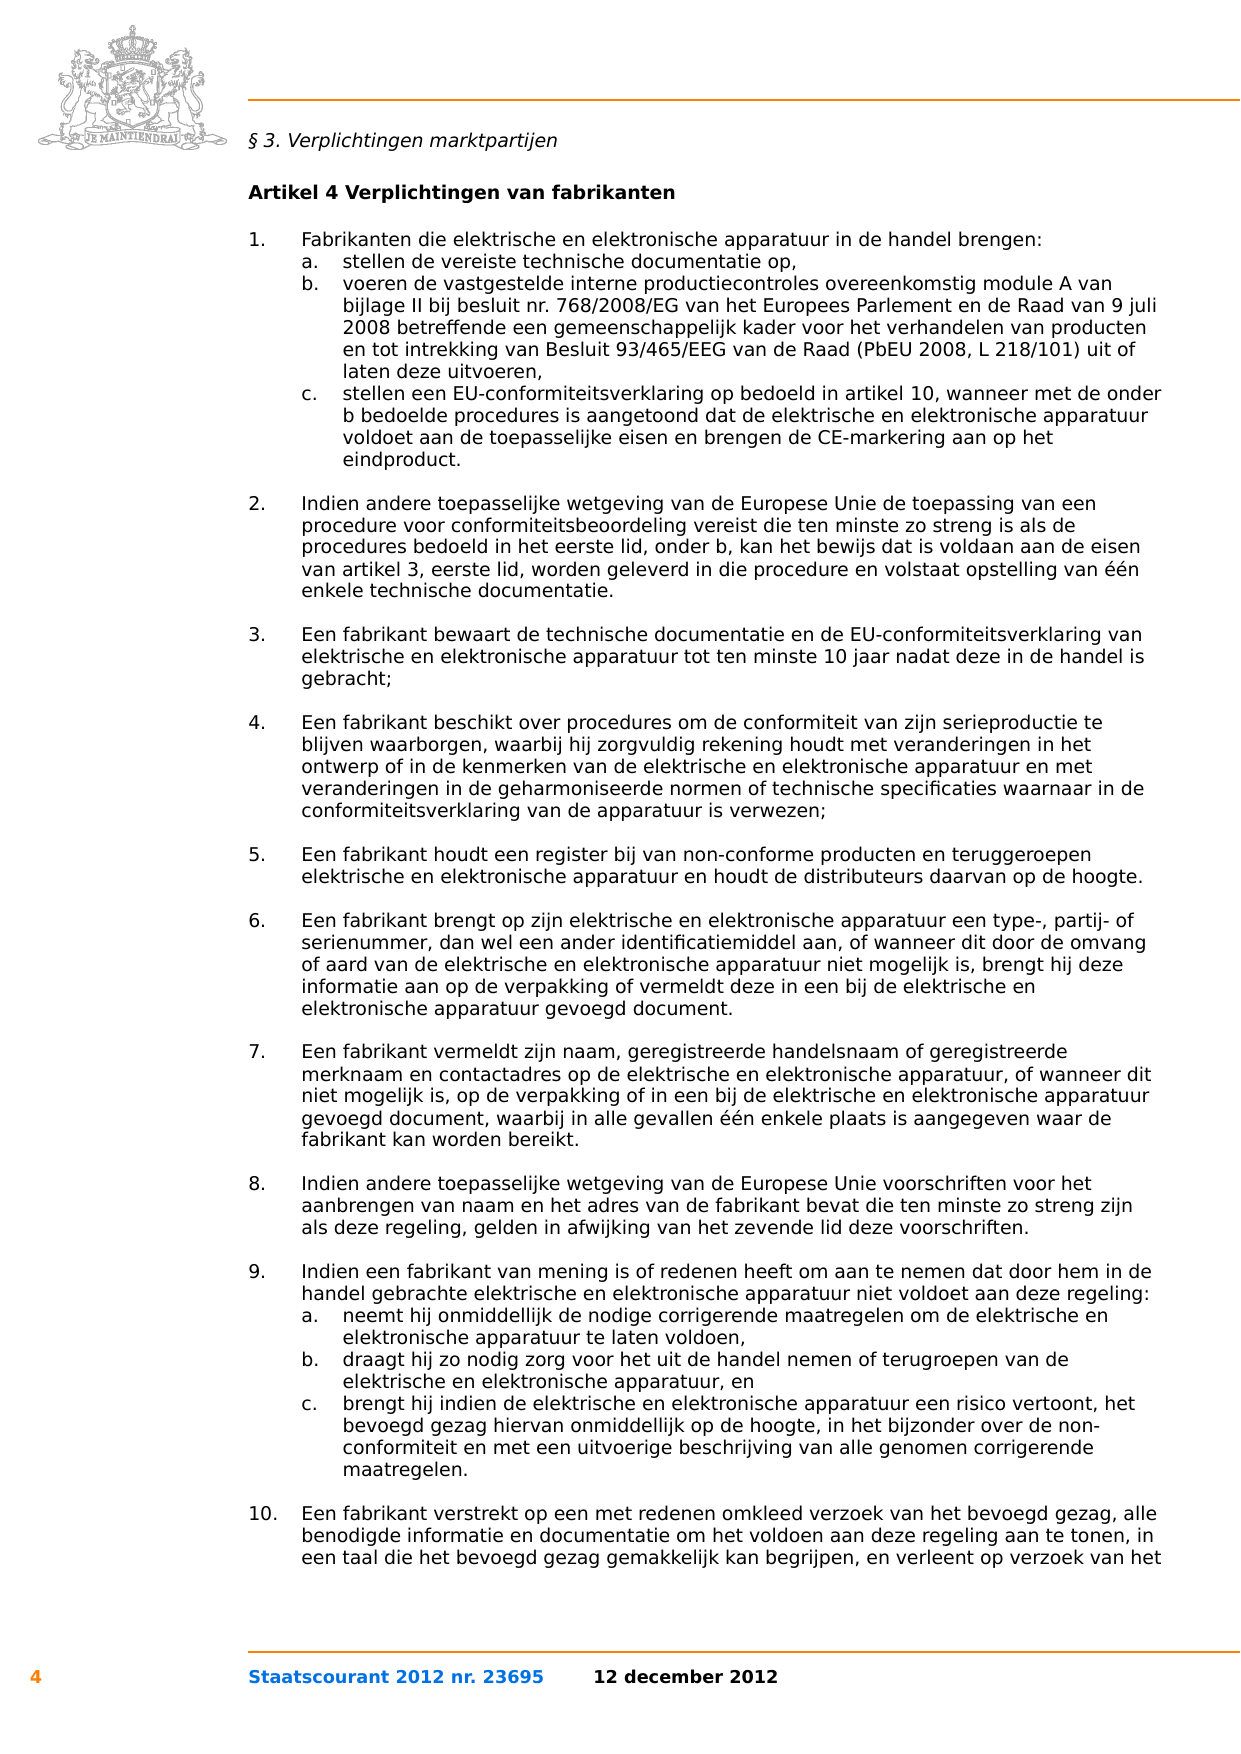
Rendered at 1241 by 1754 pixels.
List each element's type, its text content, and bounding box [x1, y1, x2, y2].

text a. stellen de vereiste technische documentatie op, [301, 251, 1163, 273]
text 1. Fabrikanten die elektrische en elektronische apparatuur in de handel brengen: [248, 229, 1163, 251]
text 9. Indien een fabrikant van mening is of redenen heeft om aan te nemen dat door hem in de handel gebrachte elektrische en elektronische apparatuur niet voldoet aan deze regeling: [248, 1261, 1163, 1305]
text 7. Een fabrikant vermeldt zijn naam, geregistreerde handelsnaam of geregistreerde merknaam en contactadres op de elektrische en elektronische apparatuur, of wanneer dit niet mogelijk is, op de verpakking of in een bij de elektrische en elektronische apparatuur gevoegd document, waarbij in alle gevallen één enkele plaats is aangegeven waar de fabrikant kan worden bereikt. [248, 1041, 1163, 1151]
subtitle Artikel 4 Verplichtingen van fabrikanten [248, 182, 1163, 204]
text c. brengt hij indien de elektrische en elektronische apparatuur een risico vertoont, het bevoegd gezag hiervan onmiddellijk op de hoogte, in het bijzonder over de non-conformiteit en met een uitvoerige beschrijving van alle genomen corrigerende maatregelen. [301, 1393, 1163, 1481]
picture [38, 25, 227, 150]
text a. neemt hij onmiddellijk de nodige corrigerende maatregelen om de elektrische en elektronische apparatuur te laten voldoen, [301, 1305, 1163, 1349]
text 5. Een fabrikant houdt een register bij van non-conforme producten en teruggeroepen elektrische en elektronische apparatuur en houdt de distributeurs daarvan op de hoogte. [248, 844, 1163, 888]
text 10. Een fabrikant verstrekt op een met redenen omkleed verzoek van het bevoegd gezag, alle benodigde informatie en documentatie om het voldoen aan deze regeling aan te tonen, in een taal die het bevoegd gezag gemakkelijk kan begrijpen, en verleent op verzoek van het [248, 1503, 1163, 1569]
text 3. Een fabrikant bewaart de technische documentatie en de EU-conformiteitsverklaring van elektrische en elektronische apparatuur tot ten minste 10 jaar nadat deze in de handel is gebracht; [248, 624, 1163, 690]
text b. voeren de vastgestelde interne productiecontroles overeenkomstig module A van bijlage II bij besluit nr. 768/2008/EG van het Europees Parlement en de Raad van 9 juli 2008 betreffende een gemeenschappelijk kader voor het verhandelen van producten en tot intrekking van Besluit 93/465/EEG van de Raad (PbEU 2008, L 218/101) uit of laten deze uitvoeren, [301, 273, 1163, 383]
subtitle § 3. Verplichtingen marktpartijen [248, 130, 1163, 152]
text 8. Indien andere toepasselijke wetgeving van de Europese Unie voorschriften voor het aanbrengen van naam en het adres van de fabrikant bevat die ten minste zo streng zijn als deze regeling, gelden in afwijking van het zevende lid deze voorschriften. [248, 1173, 1163, 1239]
text 4. Een fabrikant beschikt over procedures om de conformiteit van zijn serieproductie te blijven waarborgen, waarbij hij zorgvuldig rekening houdt met veranderingen in het ontwerp of in de kenmerken van de elektrische en elektronische apparatuur en met veranderingen in de geharmoniseerde normen of technische specificaties waarnaar in de conformiteitsverklaring van de apparatuur is verwezen; [248, 712, 1163, 822]
text 2. Indien andere toepasselijke wetgeving van de Europese Unie de toepassing van een procedure voor conformiteitsbeoordeling vereist die ten minste zo streng is als de procedures bedoeld in het eerste lid, onder b, kan het bewijs dat is voldaan aan de eisen van artikel 3, eerste lid, worden geleverd in die procedure en volstaat opstelling van één enkele technische documentatie. [248, 492, 1163, 602]
text b. draagt hij zo nodig zorg voor het uit de handel nemen of terugroepen van de elektrische en elektronische apparatuur, en [301, 1349, 1163, 1393]
text c. stellen een EU-conformiteitsverklaring op bedoeld in artikel 10, wanneer met de onder b bedoelde procedures is aangetoond dat de elektrische en elektronische apparatuur voldoet aan de toepasselijke eisen en brengen de CE-markering aan op het eindproduct. [301, 383, 1163, 471]
text 6. Een fabrikant brengt op zijn elektrische en elektronische apparatuur een type-, partij- of serienummer, dan wel een ander identificatiemiddel aan, of wanneer dit door de omvang of aard van de elektrische en elektronische apparatuur niet mogelijk is, brengt hij deze informatie aan op de verpakking of vermeldt deze in een bij de elektrische en elektronische apparatuur gevoegd document. [248, 910, 1163, 1019]
